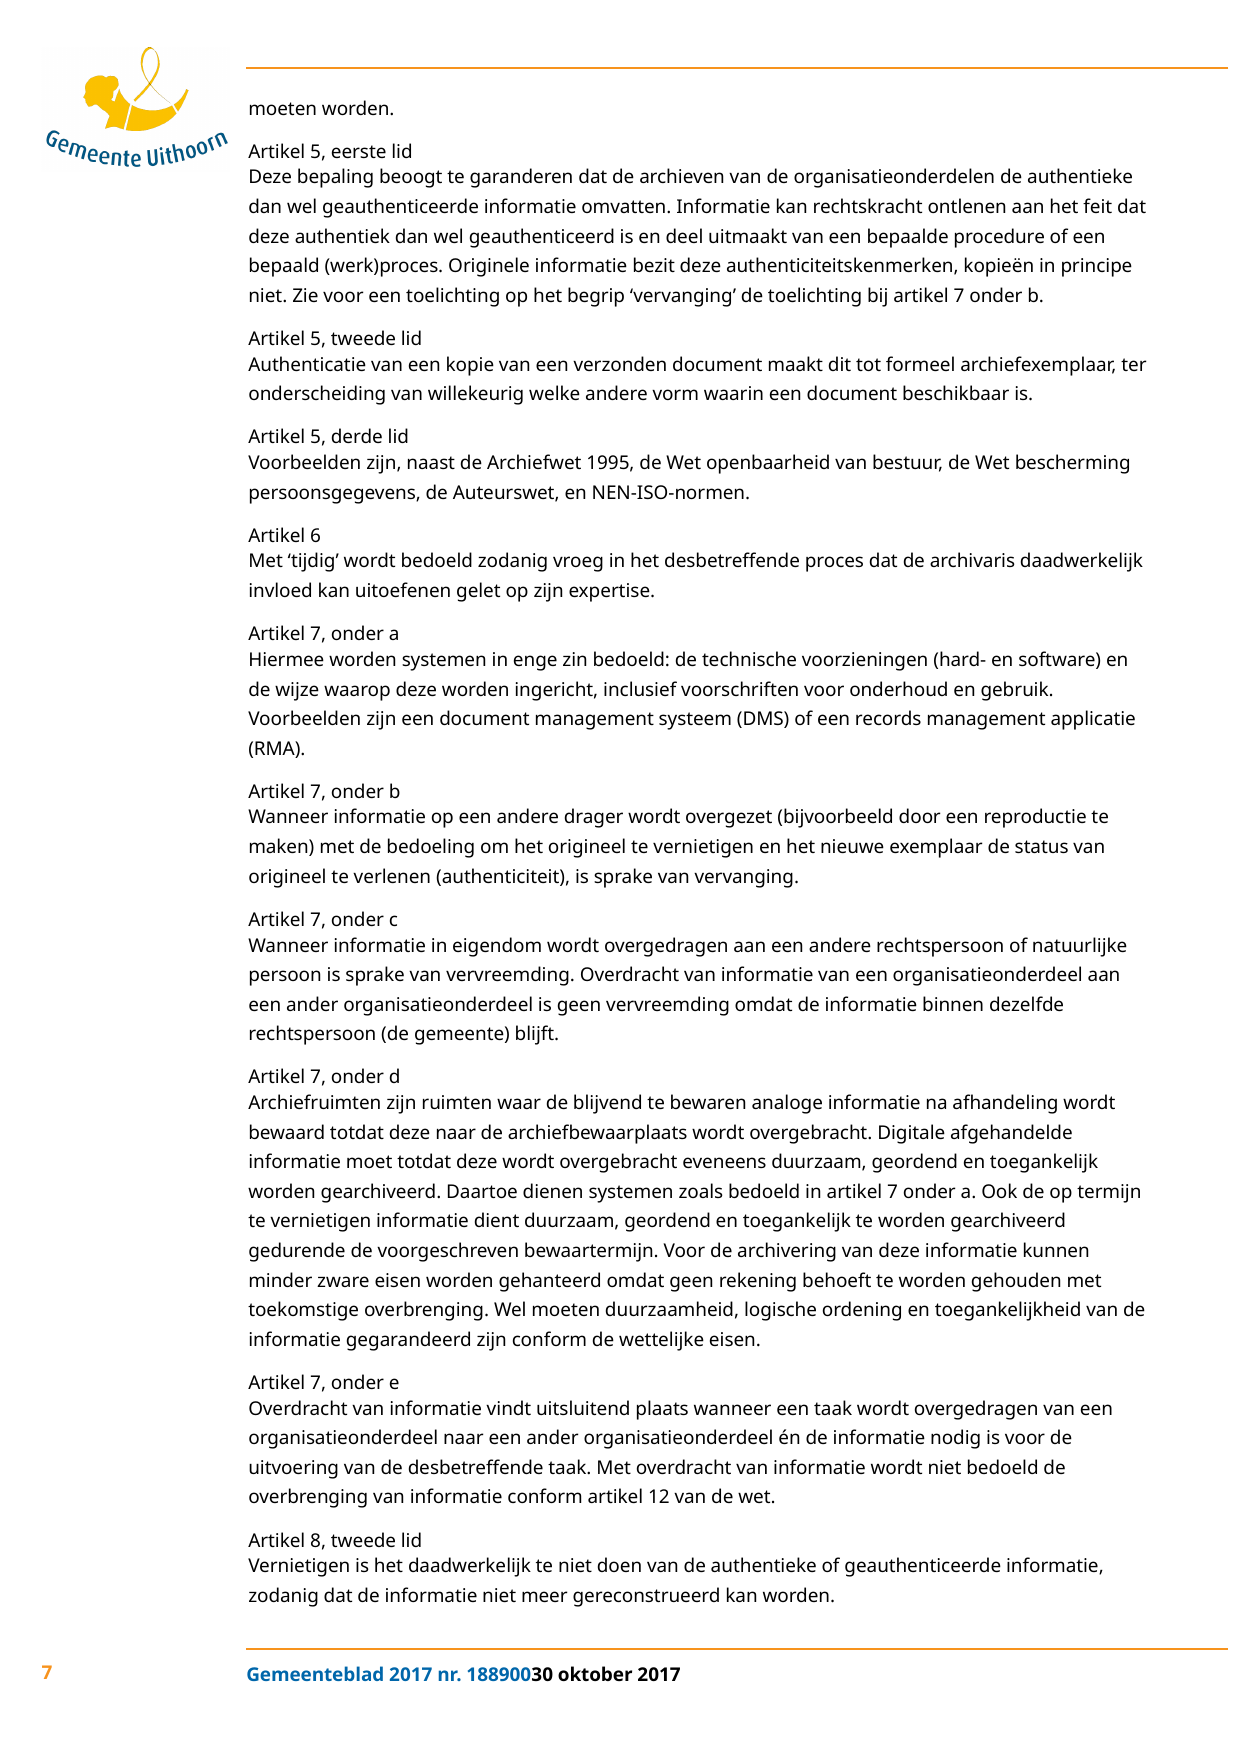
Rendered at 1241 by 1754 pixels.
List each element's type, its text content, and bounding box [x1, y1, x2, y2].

text Artikel 7, onder b [248, 778, 1152, 804]
text Wanneer informatie in eigendom wordt overgedragen aan een andere rechtspersoon of natuurlijke persoon is sprake van vervreemding. Overdracht van informatie van een organisatieonderdeel aan een ander organisatieonderdeel is geen vervreemding omdat de informatie binnen dezelfde rechtspersoon (de gemeente) blijft. [248, 932, 1152, 1046]
text Artikel 7, onder a [248, 620, 1152, 646]
text Vernietigen is het daadwerkelijk te niet doen van de authentieke of geauthenticeerde informatie, zodanig dat de informatie niet meer gereconstrueerd kan worden. [248, 1552, 1152, 1608]
text Artikel 5, eerste lid [248, 138, 1152, 164]
text Voorbeelden zijn, naast de Archiefwet 1995, de Wet openbaarheid van bestuur, de Wet bescherming persoonsgegevens, de Auteurswet, en NEN-ISO-normen. [248, 449, 1152, 504]
text Artikel 5, derde lid [248, 423, 1152, 449]
text Met ‘tijdig’ wordt bedoeld zodanig vroeg in het desbetreffende proces dat de archivaris daadwerkelijk invloed kan uitoefenen gelet op zijn expertise. [248, 548, 1152, 603]
text Artikel 8, tweede lid [248, 1527, 1152, 1552]
text Artikel 6 [248, 522, 1152, 548]
text Artikel 7, onder e [248, 1369, 1152, 1395]
text Artikel 7, onder d [248, 1064, 1152, 1089]
text Authenticatie van een kopie van een verzonden document maakt dit tot formeel archiefexemplaar, ter onderscheiding van willekeurig welke andere vorm waarin een document beschikbaar is. [248, 351, 1152, 406]
picture [41, 47, 231, 172]
text Artikel 7, onder c [248, 906, 1152, 932]
text Overdracht van informatie vindt uitsluitend plaats wanneer een taak wordt overgedragen van een organisatieonderdeel naar een ander organisatieonderdeel én de informatie nodig is voor de uitvoering van de desbetreffende taak. Met overdracht van informatie wordt niet bedoeld de overbrenging van informatie conform artikel 12 van de wet. [248, 1395, 1152, 1509]
text moeten worden. [248, 95, 1152, 121]
text Hiermee worden systemen in enge zin bedoeld: de technische voorzieningen (hard- en software) en de wijze waarop deze worden ingericht, inclusief voorschriften voor onderhoud en gebruik. Voorbeelden zijn een document management systeem (DMS) of een records management applicatie (RMA). [248, 646, 1152, 761]
text Deze bepaling beoogt te garanderen dat de archieven van de organisatieonderdelen de authentieke dan wel geauthenticeerde informatie omvatten. Informatie kan rechtskracht ontlenen aan het feit dat deze authentiek dan wel geauthenticeerd is en deel uitmaakt van een bepaalde procedure of een bepaald (werk)proces. Originele informatie bezit deze authenticiteitskenmerken, kopieën in principe niet. Zie voor een toelichting op het begrip ‘vervanging’ de toelichting bij artikel 7 onder b. [248, 164, 1152, 308]
text Wanneer informatie op een andere drager wordt overgezet (bijvoorbeeld door een reproductie te maken) met de bedoeling om het origineel te vernietigen en het nieuwe exemplaar de status van origineel te verlenen (authenticiteit), is sprake van vervanging. [248, 804, 1152, 889]
text Artikel 5, tweede lid [248, 325, 1152, 351]
text Archiefruimten zijn ruimten waar de blijvend te bewaren analoge informatie na afhandeling wordt bewaard totdat deze naar de archiefbewaarplaats wordt overgebracht. Digitale afgehandelde informatie moet totdat deze wordt overgebracht eveneens duurzaam, geordend en toegankelijk worden gearchiveerd. Daartoe dienen systemen zoals bedoeld in artikel 7 onder a. Ook de op termijn te vernietigen informatie dient duurzaam, geordend en toegankelijk te worden gearchiveerd gedurende de voorgeschreven bewaartermijn. Voor de archivering van deze informatie kunnen minder zware eisen worden gehanteerd omdat geen rekening behoeft te worden gehouden met toekomstige overbrenging. Wel moeten duurzaamheid, logische ordening en toegankelijkheid van de informatie gegarandeerd zijn conform de wettelijke eisen. [248, 1089, 1152, 1352]
